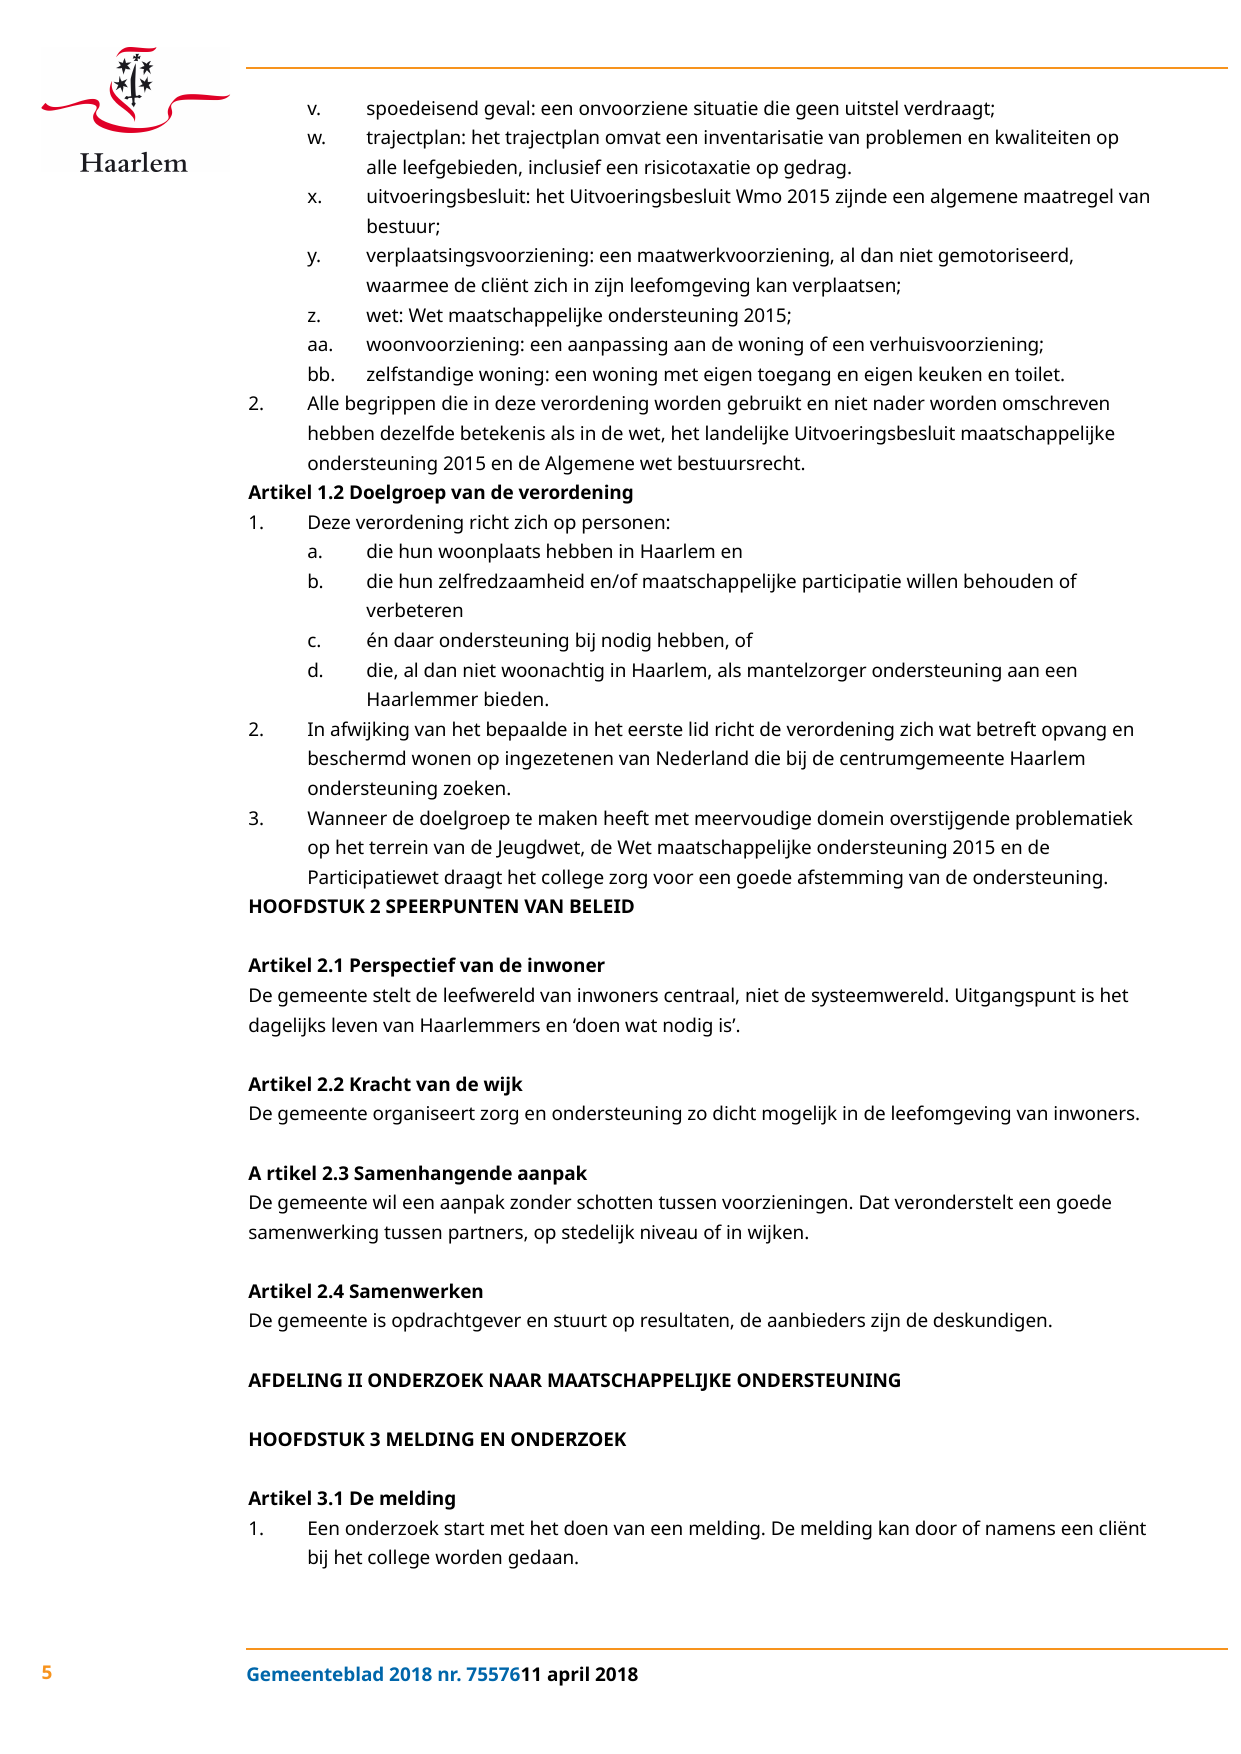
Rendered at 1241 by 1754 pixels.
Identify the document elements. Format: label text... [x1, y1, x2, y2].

text Artikel 2.4 Samenwerken [248, 1278, 1152, 1304]
text Artikel 3.1 De melding [248, 1485, 1152, 1511]
list uitvoeringsbesluit: het Uitvoeringsbesluit Wmo 2015 zijnde een algemene maatregel van bestuur; [307, 183, 1152, 239]
list Deze verordening richt zich op personen: [248, 509, 1152, 535]
list spoedeisend geval: een onvoorziene situatie die geen uitstel verdraagt; [307, 95, 1152, 121]
list Wanneer de doelgroep te maken heeft met meervoudige domein overstijgende problematiek op het terrein van de Jeugdwet, de Wet maatschappelijke ondersteuning 2015 en de Participatiewet draagt het college zorg voor een goede afstemming van de ondersteuning. [248, 805, 1152, 890]
text Artikel 2.2 Kracht van de wijk [248, 1071, 1152, 1097]
text A rtikel 2.3 Samenhangende aanpak [248, 1160, 1152, 1186]
picture [41, 47, 231, 172]
text HOOFDSTUK 3 MELDING EN ONDERZOEK [248, 1426, 1152, 1452]
list zelfstandige woning: een woning met eigen toegang en eigen keuken en toilet. [307, 361, 1152, 387]
text De gemeente organiseert zorg en ondersteuning zo dicht mogelijk in de leefomgeving van inwoners. [248, 1101, 1152, 1126]
list trajectplan: het trajectplan omvat een inventarisatie van problemen en kwaliteiten op alle leefgebieden, inclusief een risicotaxatie op gedrag. [307, 124, 1152, 180]
list Een onderzoek start met het doen van een melding. De melding kan door of namens een cliënt bij het college worden gedaan. [248, 1515, 1152, 1570]
text HOOFDSTUK 2 SPEERPUNTEN VAN BELEID [248, 893, 1152, 919]
text Artikel 2.1 Perspectief van de inwoner [248, 953, 1152, 978]
list én daar ondersteuning bij nodig hebben, of [307, 627, 1152, 653]
list Alle begrippen die in deze verordening worden gebruikt en niet nader worden omschreven hebben dezelfde betekenis als in de wet, het landelijke Uitvoeringsbesluit maatschappelijke ondersteuning 2015 en de Algemene wet bestuursrecht. [248, 391, 1152, 476]
list die hun woonplaats hebben in Haarlem en [307, 538, 1152, 564]
text De gemeente is opdrachtgever en stuurt op resultaten, de aanbieders zijn de deskundigen. [248, 1308, 1152, 1333]
text Artikel 1.2 Doelgroep van de verordening [248, 479, 1152, 505]
list wet: Wet maatschappelijke ondersteuning 2015; [307, 302, 1152, 328]
list die hun zelfredzaamheid en/of maatschappelijke participatie willen behouden of verbeteren [307, 568, 1152, 623]
text De gemeente stelt de leefwereld van inwoners centraal, niet de systeemwereld. Uitgangspunt is het dagelijks leven van Haarlemmers en ‘doen wat nodig is’. [248, 982, 1152, 1038]
text AFDELING II ONDERZOEK NAAR MAATSCHAPPELIJKE ONDERSTEUNING [248, 1367, 1152, 1393]
list In afwijking van het bepaalde in het eerste lid richt de verordening zich wat betreft opvang en beschermd wonen op ingezetenen van Nederland die bij de centrumgemeente Haarlem ondersteuning zoeken. [248, 716, 1152, 801]
list woonvoorziening: een aanpassing aan de woning of een verhuisvoorziening; [307, 331, 1152, 357]
list verplaatsingsvoorziening: een maatwerkvoorziening, al dan niet gemotoriseerd, waarmee de cliënt zich in zijn leefomgeving kan verplaatsen; [307, 243, 1152, 298]
text De gemeente wil een aanpak zonder schotten tussen voorzieningen. Dat veronderstelt een goede samenwerking tussen partners, op stedelijk niveau of in wijken. [248, 1189, 1152, 1245]
list die, al dan niet woonachtig in Haarlem, als mantelzorger ondersteuning aan een Haarlemmer bieden. [307, 657, 1152, 712]
